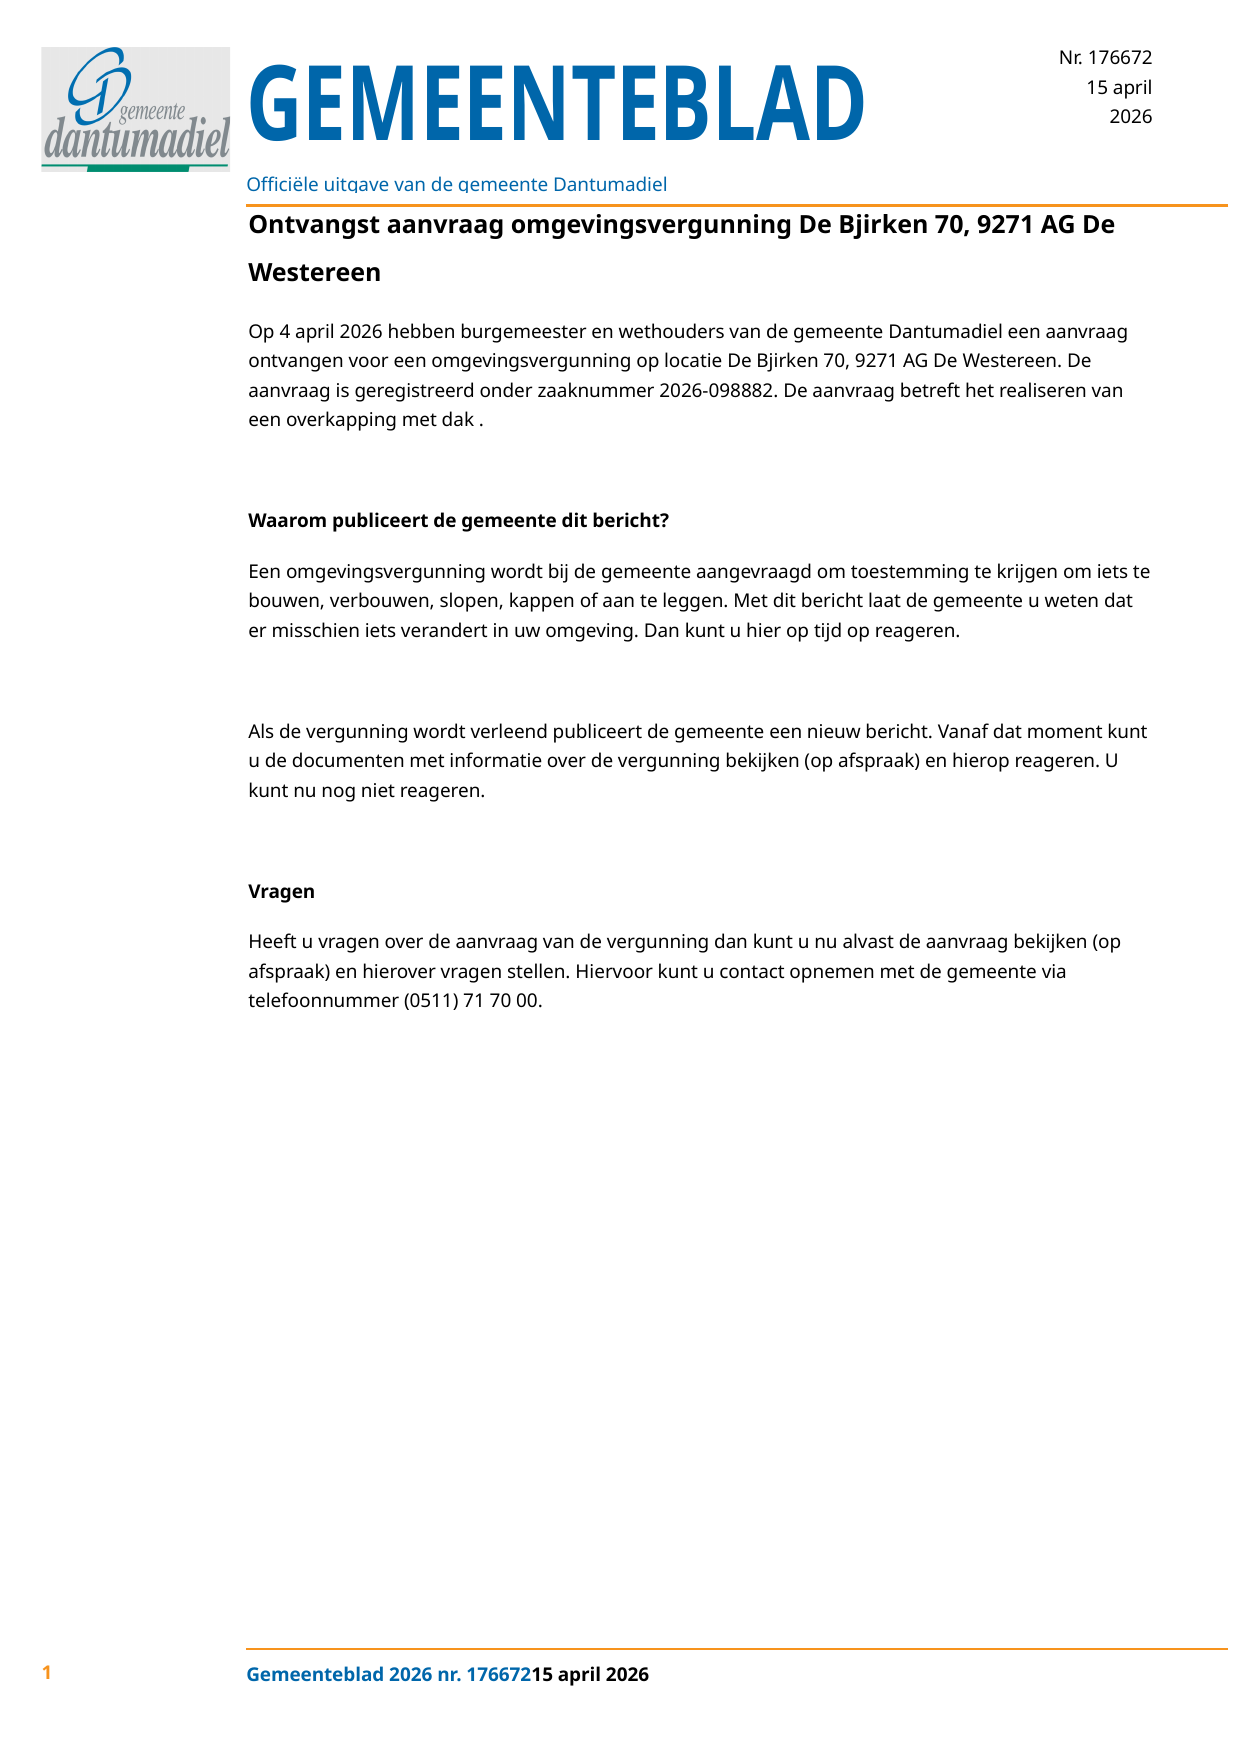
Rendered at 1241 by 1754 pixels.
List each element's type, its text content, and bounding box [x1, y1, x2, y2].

text Ontvangst aanvraag omgevingsvergunning De Bjirken 70, 9271 AG De Westereen [248, 207, 1152, 288]
text Vragen [248, 878, 1152, 904]
text Een omgevingsvergunning wordt bij de gemeente aangevraagd om toestemming te krijgen om iets te bouwen, verbouwen, slopen, kappen of aan te leggen. Met dit bericht laat de gemeente u weten dat er misschien iets verandert in uw omgeving. Dan kunt u hier op tijd op reageren. [248, 558, 1152, 643]
text Waarom publiceert de gemeente dit bericht? [248, 507, 1152, 533]
text Heeft u vragen over de aanvraag van de vergunning dan kunt u nu alvast de aanvraag bekijken (op afspraak) en hierover vragen stellen. Hiervoor kunt u contact opnemen met de gemeente via telefoonnummer (0511) 71 70 00. [248, 928, 1152, 1013]
picture [41, 47, 231, 172]
text Op 4 april 2026 hebben burgemeester en wethouders van de gemeente Dantumadiel een aanvraag ontvangen voor een omgevingsvergunning op locatie De Bjirken 70, 9271 AG De Westereen. De aanvraag is geregistreerd onder zaaknummer 2026-098882. De aanvraag betreft het realiseren van een overkapping met dak . [248, 318, 1152, 432]
text Als de vergunning wordt verleend publiceert de gemeente een nieuw bericht. Vanaf dat moment kunt u de documenten met informatie over de vergunning bekijken (op afspraak) en hierop reageren. U kunt nu nog niet reageren. [248, 718, 1152, 803]
